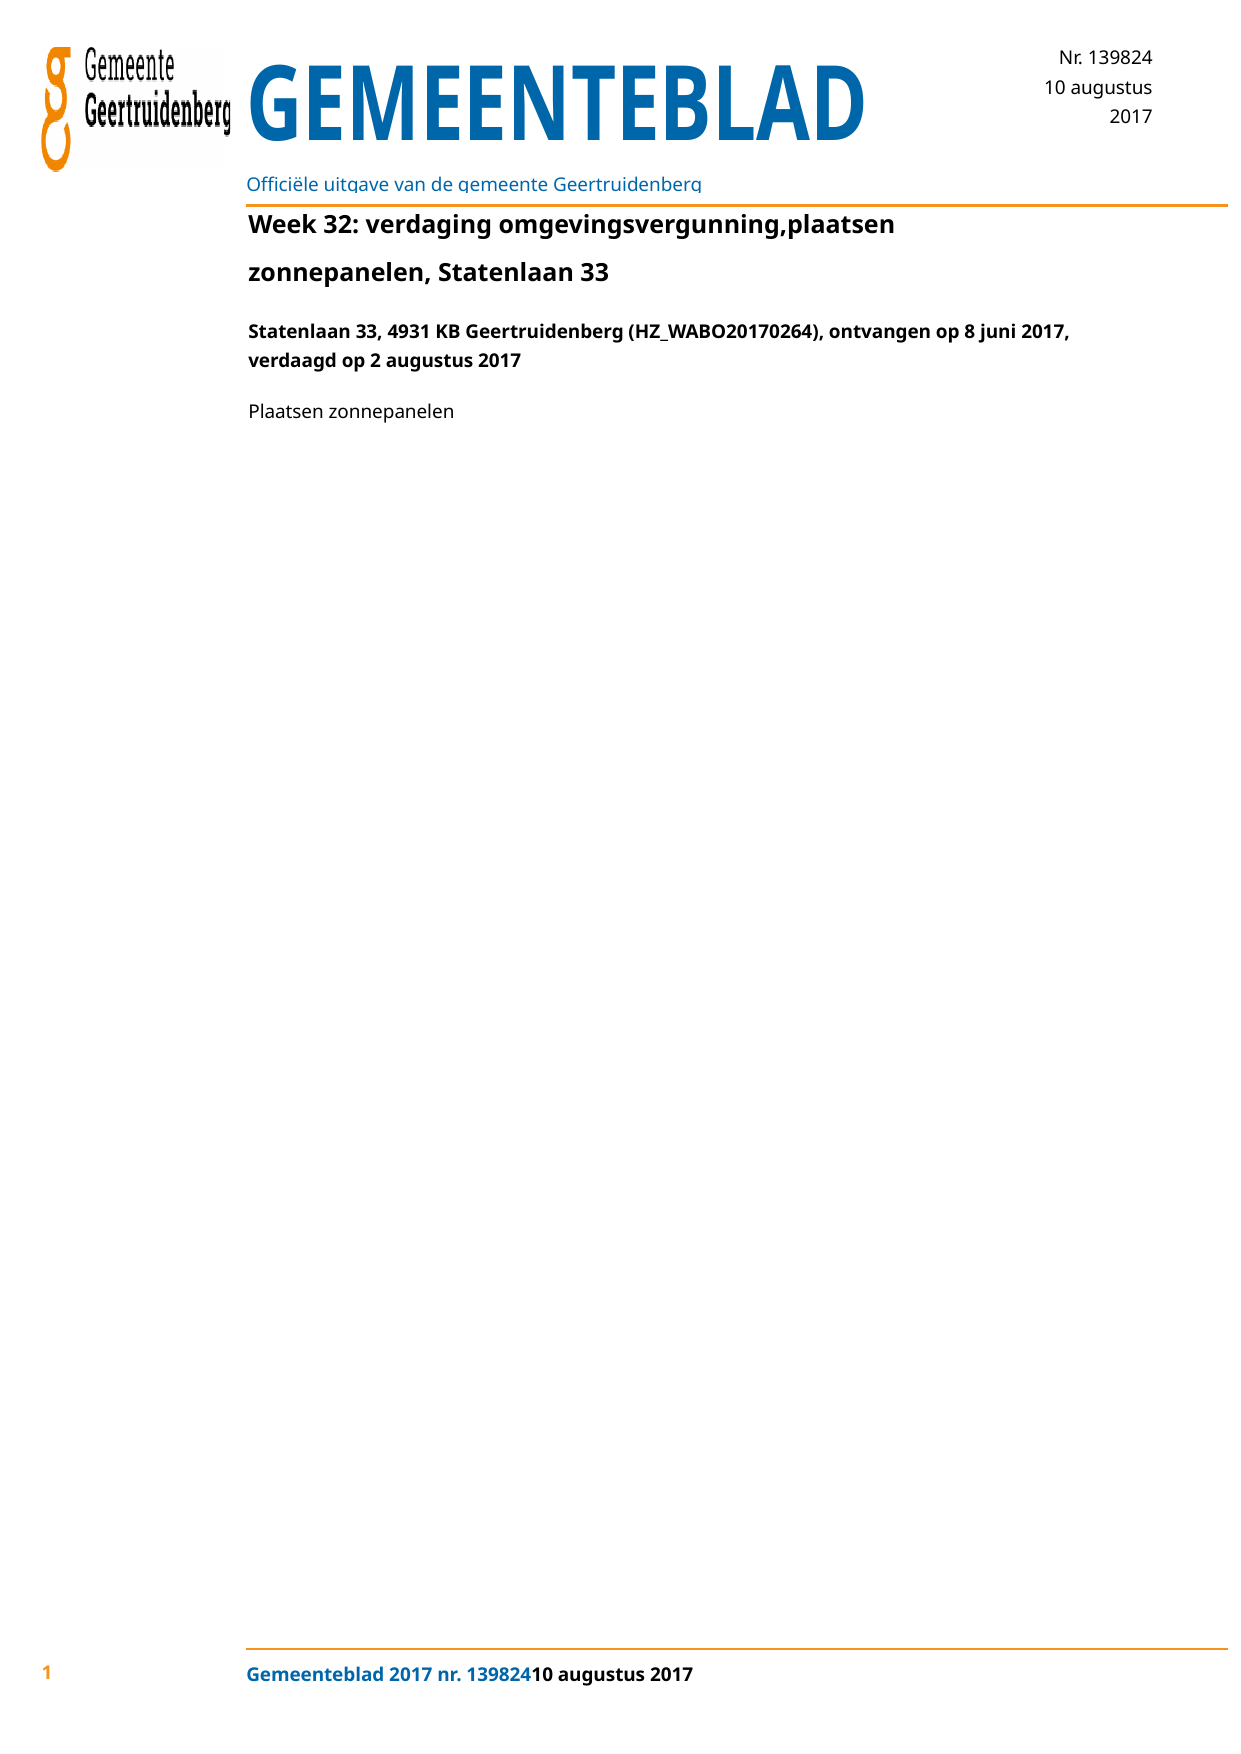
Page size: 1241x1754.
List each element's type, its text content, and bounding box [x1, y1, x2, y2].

picture [41, 47, 231, 172]
text Plaatsen zonnepanelen [248, 398, 1152, 424]
text Week 32: verdaging omgevingsvergunning,plaatsen zonnepanelen, Statenlaan 33 [248, 207, 1152, 288]
text Statenlaan 33, 4931 KB Geertruidenberg (HZ_WABO20170264), ontvangen op 8 juni 2017, verdaagd op 2 augustus 2017 [248, 318, 1152, 373]
